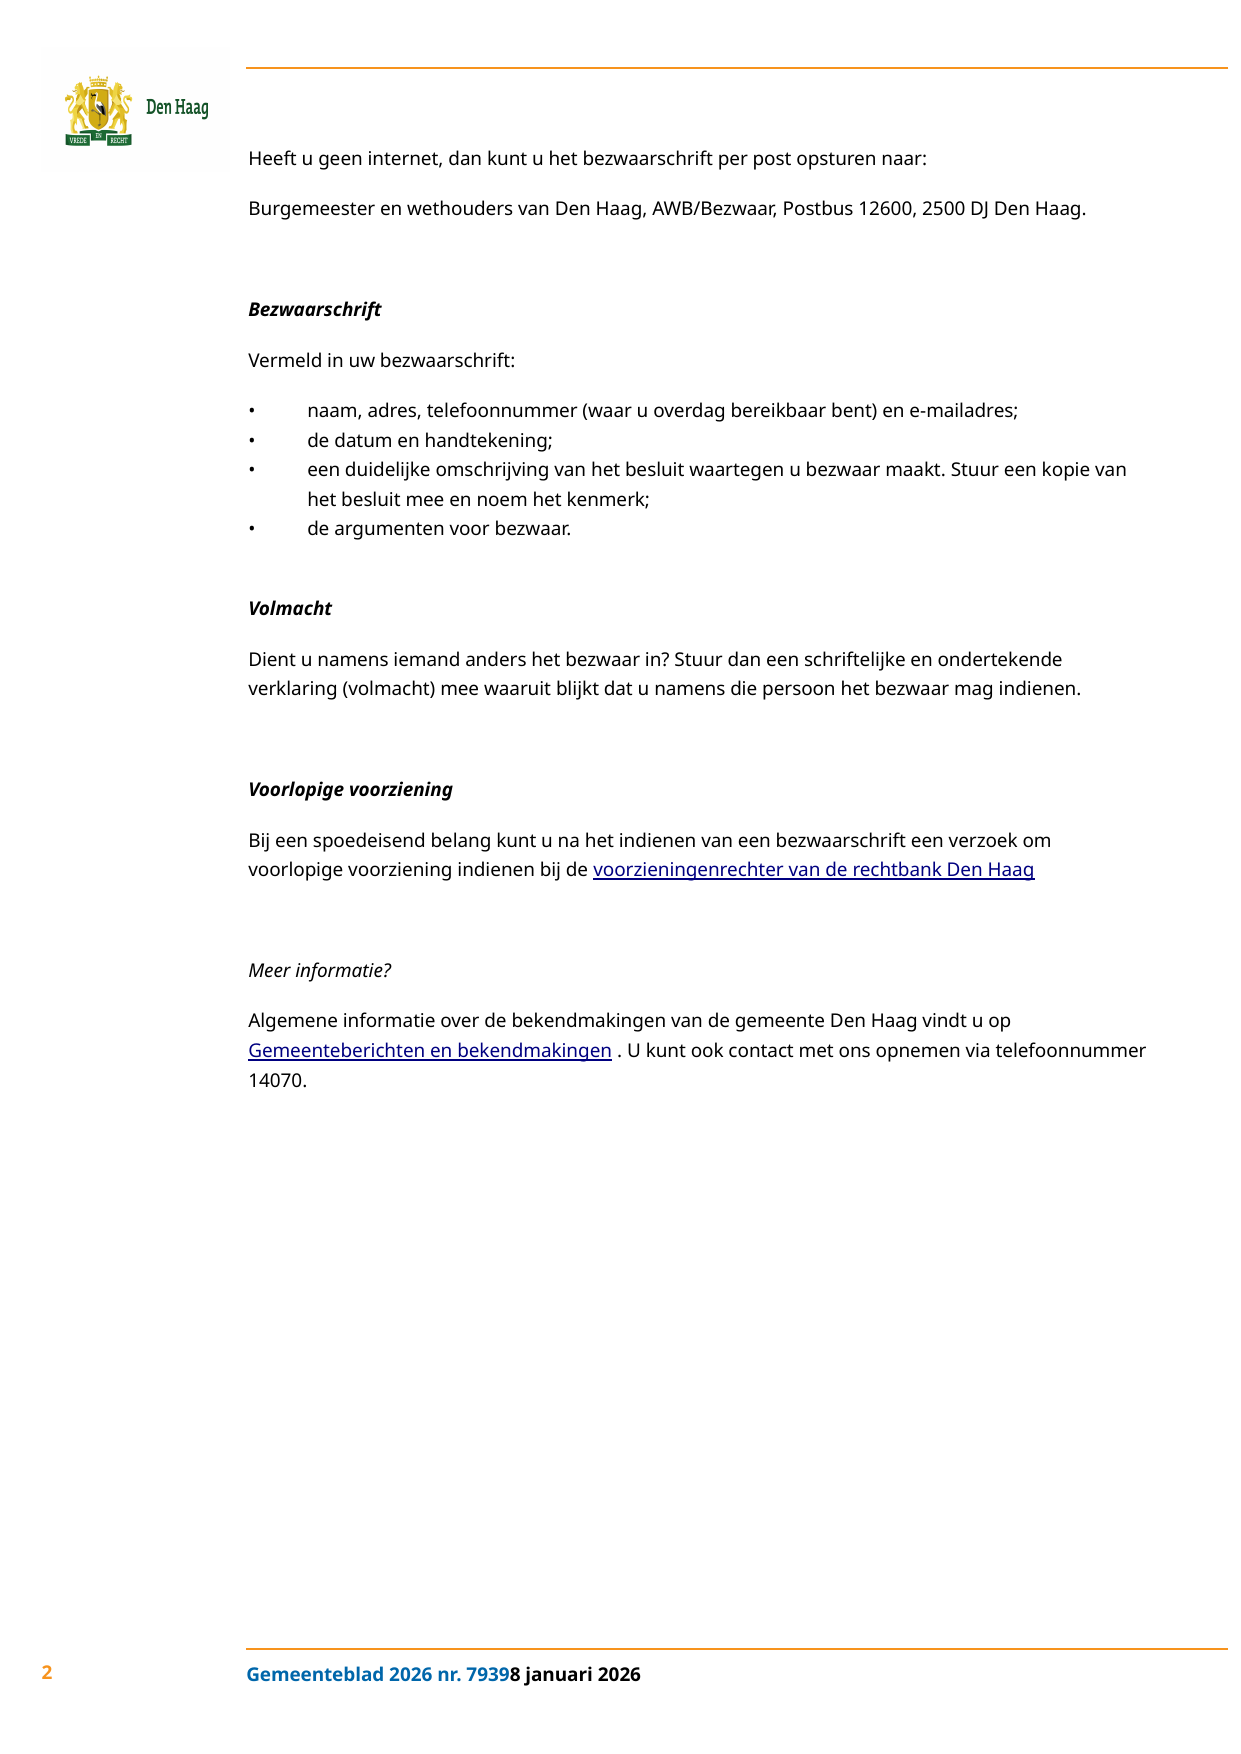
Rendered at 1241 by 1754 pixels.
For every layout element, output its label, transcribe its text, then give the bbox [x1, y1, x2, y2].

text Meer informatie? [248, 957, 1152, 983]
text Burgemeester en wethouders van Den Haag, AWB/Bezwaar, Postbus 12600, 2500 DJ Den Haag. [248, 196, 1152, 221]
text Dient u namens iemand anders het bezwaar in? Stuur dan een schriftelijke en ondertekende verklaring (volmacht) mee waaruit blijkt dat u namens die persoon het bezwaar mag indienen. [248, 646, 1152, 701]
text Volmacht [248, 596, 1152, 621]
text Algemene informatie over de bekendmakingen van de gemeente Den Haag vindt u op Gemeenteberichten en bekendmakingen . U kunt ook contact met ons opnemen via telefoonnummer 14070. [248, 1008, 1152, 1093]
list een duidelijke omschrijving van het besluit waartegen u bezwaar maakt. Stuur een kopie van het besluit mee en noem het kenmerk; [248, 456, 1152, 512]
text Vermeld in uw bezwaarschrift: [248, 347, 1152, 373]
text Voorlopige voorziening [248, 776, 1152, 802]
list de argumenten voor bezwaar. [248, 516, 1152, 541]
picture [41, 47, 231, 172]
text Bij een spoedeisend belang kunt u na het indienen van een bezwaarschrift een verzoek om voorlopige voorziening indienen bij de voorzieningenrechter van de rechtbank Den Haag [248, 827, 1152, 882]
list naam, adres, telefoonnummer (waar u overdag bereikbaar bent) en e-mailadres; [248, 397, 1152, 423]
list de datum en handtekening; [248, 427, 1152, 453]
text Heeft u geen internet, dan kunt u het bezwaarschrift per post opsturen naar: [248, 145, 1152, 171]
text Bezwaarschrift [248, 296, 1152, 322]
